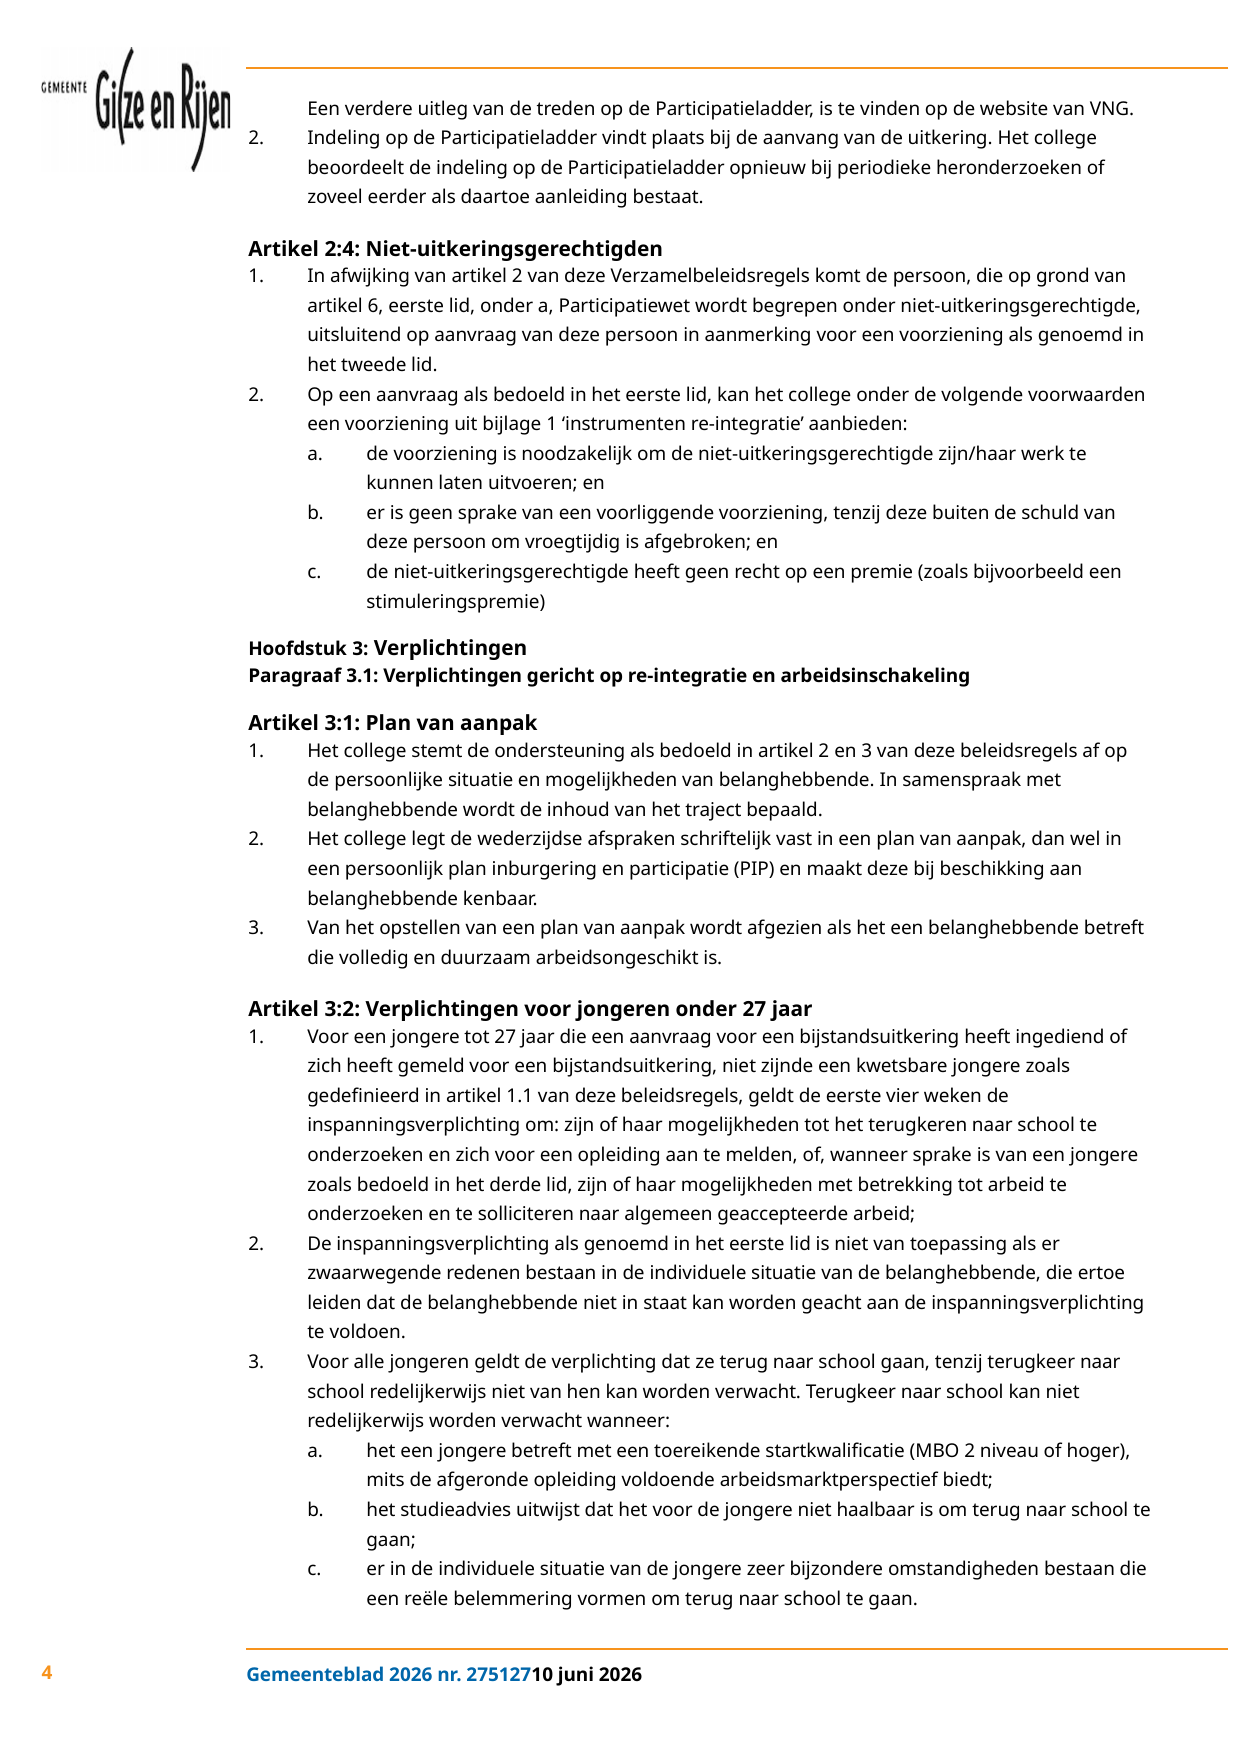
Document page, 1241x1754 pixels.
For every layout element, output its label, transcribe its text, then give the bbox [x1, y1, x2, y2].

list er in de individuele situatie van de jongere zeer bijzondere omstandigheden bestaan die een reële belemmering vormen om terug naar school te gaan. [307, 1555, 1152, 1611]
list het studieadvies uitwijst dat het voor de jongere niet haalbaar is om terug naar school te gaan; [307, 1496, 1152, 1551]
list de niet-uitkeringsgerechtigde heeft geen recht op een premie (zoals bijvoorbeeld een stimuleringspremie) [307, 558, 1152, 613]
list Indeling op de Participatieladder vindt plaats bij de aanvang van de uitkering. Het college beoordeelt de indeling op de Participatieladder opnieuw bij periodieke heronderzoeken of zoveel eerder als daartoe aanleiding bestaat. [248, 124, 1152, 209]
list het een jongere betreft met een toereikende startkwalificatie (MBO 2 niveau of hoger), mits de afgeronde opleiding voldoende arbeidsmarktperspectief biedt; [307, 1437, 1152, 1492]
text Artikel 3:1: Plan van aanpak [248, 708, 1152, 737]
list Het college stemt de ondersteuning als bedoeld in artikel 2 en 3 van deze beleidsregels af op de persoonlijke situatie en mogelijkheden van belanghebbende. In samenspraak met belanghebbende wordt de inhoud van het traject bepaald. [248, 737, 1152, 822]
list Op een aanvraag als bedoeld in het eerste lid, kan het college onder de volgende voorwaarden een voorziening uit bijlage 1 ‘instrumenten re-integratie’ aanbieden: [248, 381, 1152, 436]
text Hoofdstuk 3: Verplichtingen [248, 633, 1152, 662]
list In afwijking van artikel 2 van deze Verzamelbeleidsregels komt de persoon, die op grond van artikel 6, eerste lid, onder a, Participatiewet wordt begrepen onder niet-uitkeringsgerechtigde, uitsluitend op aanvraag van deze persoon in aanmerking voor een voorziening als genoemd in het tweede lid. [248, 262, 1152, 377]
list Voor alle jongeren geldt de verplichting dat ze terug naar school gaan, tenzij terugkeer naar school redelijkerwijs niet van hen kan worden verwacht. Terugkeer naar school kan niet redelijkerwijs worden verwacht wanneer: [248, 1348, 1152, 1433]
text Paragraaf 3.1: Verplichtingen gericht op re-integratie en arbeidsinschakeling [248, 662, 1152, 688]
list Voor een jongere tot 27 jaar die een aanvraag voor een bijstandsuitkering heeft ingediend of zich heeft gemeld voor een bijstandsuitkering, niet zijnde een kwetsbare jongere zoals gedefinieerd in artikel 1.1 van deze beleidsregels, geldt de eerste vier weken de inspanningsverplichting om: zijn of haar mogelijkheden tot het terugkeren naar school te onderzoeken en zich voor een opleiding aan te melden, of, wanneer sprake is van een jongere zoals bedoeld in het derde lid, zijn of haar mogelijkheden met betrekking tot arbeid te onderzoeken en te solliciteren naar algemeen geaccepteerde arbeid; [248, 1023, 1152, 1226]
list De inspanningsverplichting als genoemd in het eerste lid is niet van toepassing als er zwaarwegende redenen bestaan in de individuele situatie van de belanghebbende, die ertoe leiden dat de belanghebbende niet in staat kan worden geacht aan de inspanningsverplichting te voldoen. [248, 1230, 1152, 1344]
list Het college legt de wederzijdse afspraken schriftelijk vast in een plan van aanpak, dan wel in een persoonlijk plan inburgering en participatie (PIP) en maakt deze bij beschikking aan belanghebbende kenbaar. [248, 826, 1152, 911]
list Een verdere uitleg van de treden op de Participatieladder, is te vinden op de website van VNG. [248, 95, 1152, 121]
text Artikel 3:2: Verplichtingen voor jongeren onder 27 jaar [248, 994, 1152, 1023]
list Van het opstellen van een plan van aanpak wordt afgezien als het een belanghebbende betreft die volledig en duurzaam arbeidsongeschikt is. [248, 914, 1152, 970]
list er is geen sprake van een voorliggende voorziening, tenzij deze buiten de schuld van deze persoon om vroegtijdig is afgebroken; en [307, 499, 1152, 554]
list de voorziening is noodzakelijk om de niet-uitkeringsgerechtigde zijn/haar werk te kunnen laten uitvoeren; en [307, 440, 1152, 495]
text Artikel 2:4: Niet-uitkeringsgerechtigden [248, 234, 1152, 262]
picture [41, 47, 231, 172]
